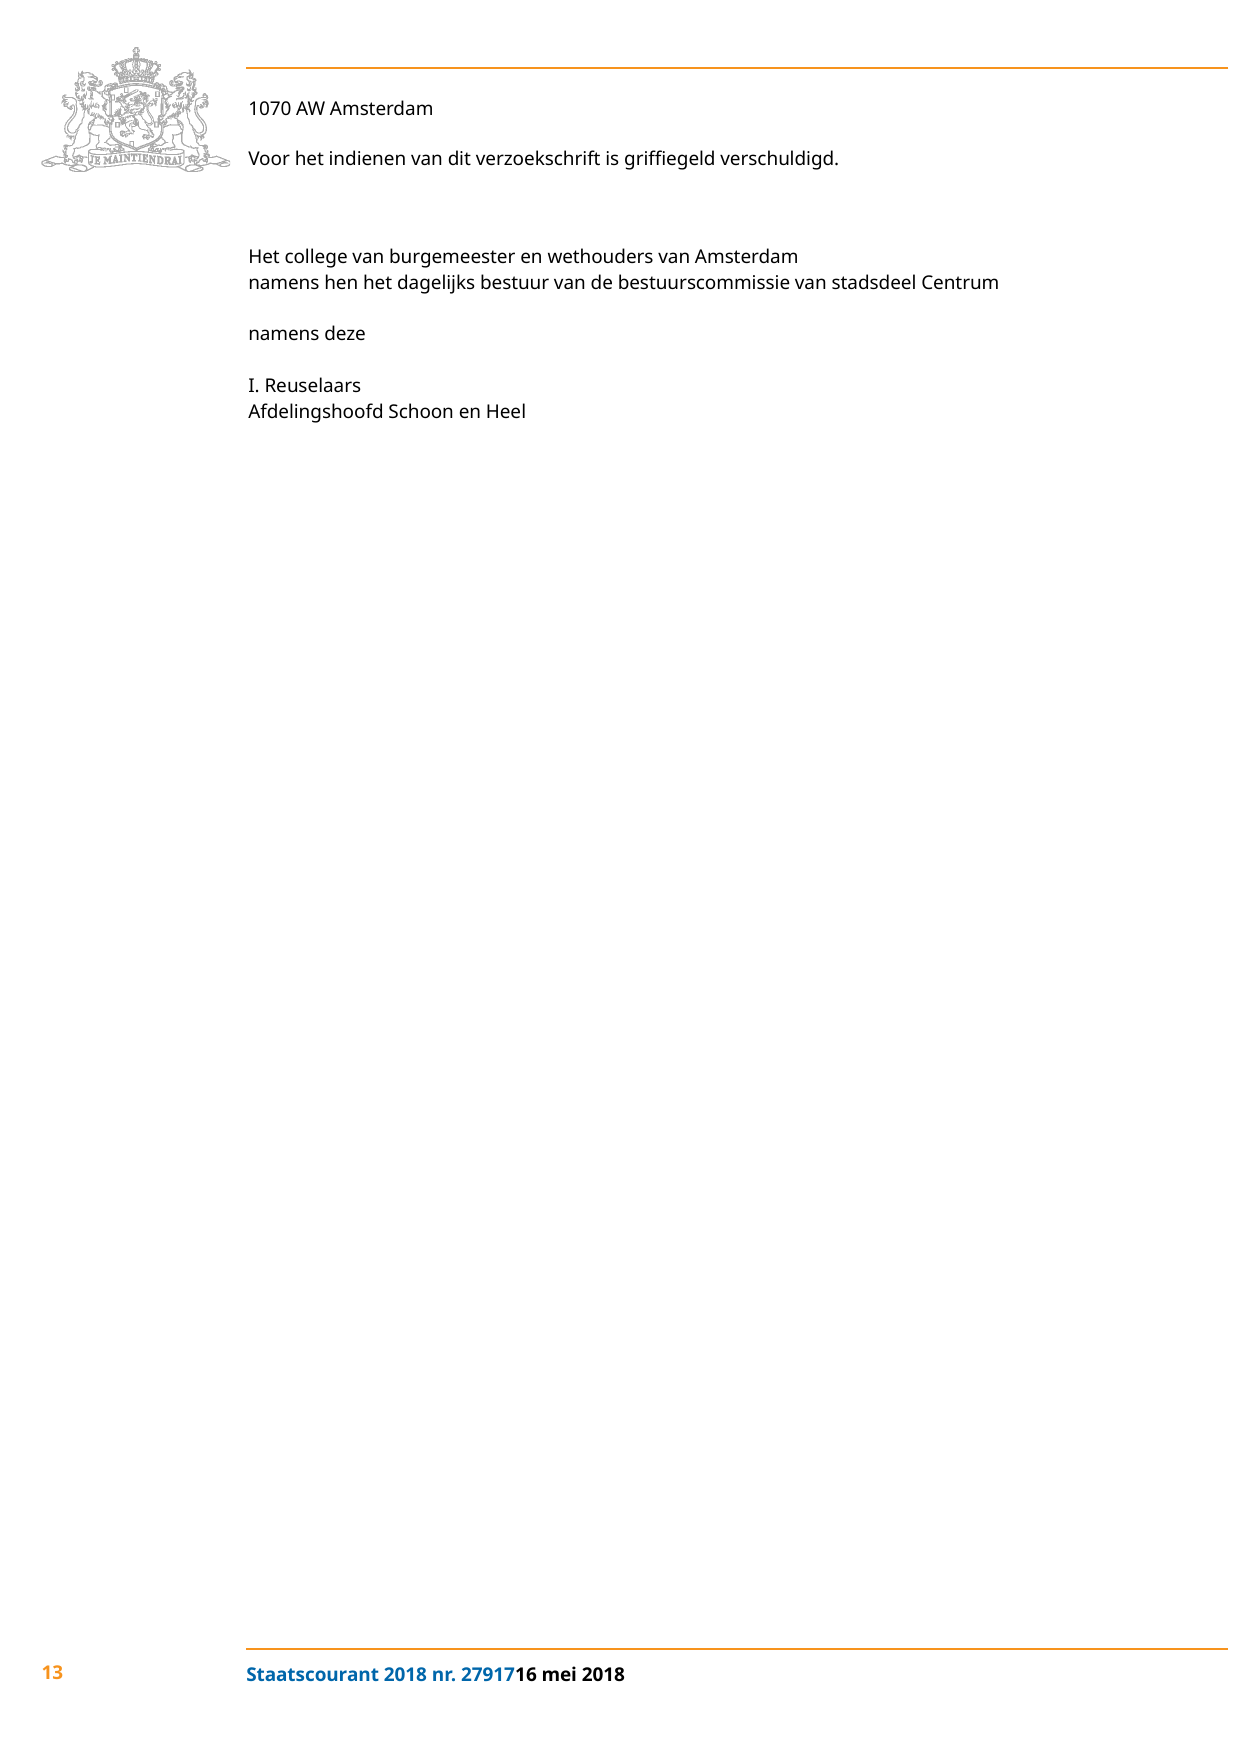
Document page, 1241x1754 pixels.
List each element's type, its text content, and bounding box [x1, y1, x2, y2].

text Voor het indienen van dit verzoekschrift is griffiegeld verschuldigd. [248, 145, 1152, 171]
text 1070 AW Amsterdam [248, 95, 1152, 121]
text namens deze [248, 321, 1152, 346]
picture [41, 47, 231, 172]
text I. Reuselaars [248, 372, 1152, 398]
text Het college van burgemeester en wethouders van Amsterdam [248, 243, 1152, 269]
text Afdelingshoofd Schoon en Heel [248, 398, 1152, 423]
text namens hen het dagelijks bestuur van de bestuurscommissie van stadsdeel Centrum [248, 269, 1152, 295]
